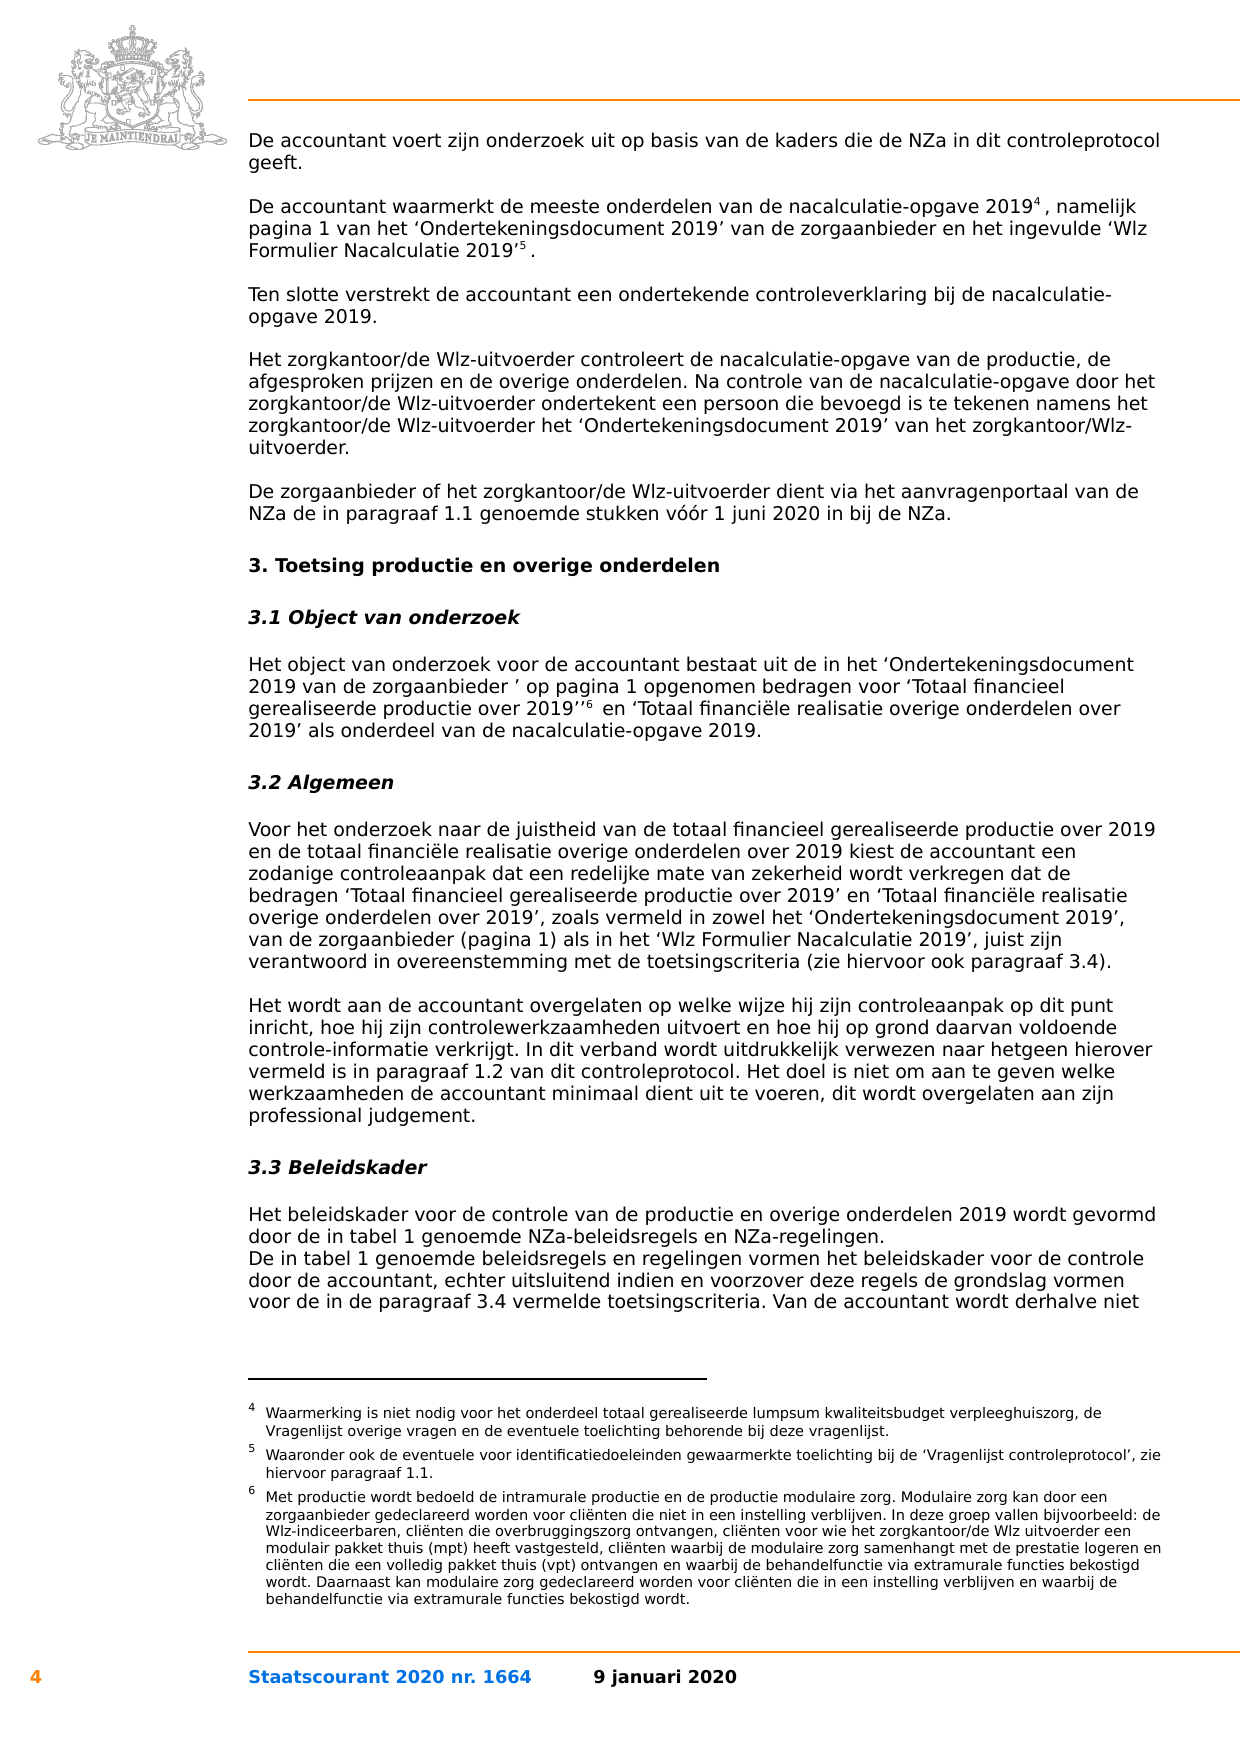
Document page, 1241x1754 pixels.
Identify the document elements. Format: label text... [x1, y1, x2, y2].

text De zorgaanbieder of het zorgkantoor/de Wlz-uitvoerder dient via het aanvragenportaal van de NZa de in paragraaf 1.1 genoemde stukken vóór 1 juni 2020 in bij de NZa. [248, 481, 1163, 525]
text Het beleidskader voor de controle van de productie en overige onderdelen 2019 wordt gevormd door de in tabel 1 genoemde NZa-beleidsregels en NZa-regelingen. [248, 1203, 1163, 1247]
text Voor het onderzoek naar de juistheid van de totaal financieel gerealiseerde productie over 2019 en de totaal financiële realisatie overige onderdelen over 2019 kiest de accountant een zodanige controleaanpak dat een redelijke mate van zekerheid wordt verkregen dat de bedragen ‘Totaal financieel gerealiseerde productie over 2019’ en ‘Totaal financiële realisatie overige onderdelen over 2019’, zoals vermeld in zowel het ‘Ondertekeningsdocument 2019’, van de zorgaanbieder (pagina 1) als in het ‘Wlz Formulier Nacalculatie 2019’, juist zijn verantwoord in overeenstemming met de toetsingscriteria (zie hiervoor ook paragraaf 3.4). [248, 819, 1163, 973]
subtitle 3.1 Object van onderzoek [248, 607, 1163, 629]
subtitle 3.3 Beleidskader [248, 1157, 1163, 1178]
text Het wordt aan de accountant overgelaten op welke wijze hij zijn controleaanpak op dit punt inricht, hoe hij zijn controlewerkzaamheden uitvoert en hoe hij op grond daarvan voldoende controle-informatie verkrijgt. In dit verband wordt uitdrukkelijk verwezen naar hetgeen hierover vermeld is in paragraaf 1.2 van dit controleprotocol. Het doel is niet om aan te geven welke werkzaamheden de accountant minimaal dient uit te voeren, dit wordt overgelaten aan zijn professional judgement. [248, 995, 1163, 1127]
text Met productie wordt bedoeld de intramurale productie en de productie modulaire zorg. Modulaire zorg kan door een zorgaanbieder gedeclareerd worden voor cliënten die niet in een instelling verblijven. In deze groep vallen bijvoorbeeld: de Wlz-indiceerbaren, cliënten die overbruggingszorg ontvangen, cliënten voor wie het zorgkantoor/de Wlz uitvoerder een modulair pakket thuis (mpt) heeft vastgesteld, cliënten waarbij de modulaire zorg samenhangt met de prestatie logeren en cliënten die een volledig pakket thuis (vpt) ontvangen en waarbij de behandelfunctie via extramurale functies bekostigd wordt. Daarnaast kan modulaire zorg gedeclareerd worden voor cliënten die in een instelling verblijven en waarbij de behandelfunctie via extramurale functies bekostigd wordt. [248, 1484, 1163, 1608]
text De accountant waarmerkt de meeste onderdelen van de nacalculatie-opgave 2019, namelijk pagina 1 van het ‘Ondertekeningsdocument 2019’ van de zorgaanbieder en het ingevulde ‘Wlz Formulier Nacalculatie 2019’. [248, 196, 1163, 262]
subtitle 3. Toetsing productie en overige onderdelen [248, 555, 1163, 577]
text Ten slotte verstrekt de accountant een ondertekende controleverklaring bij de nacalculatie-opgave 2019. [248, 283, 1163, 327]
text De in tabel 1 genoemde beleidsregels en regelingen vormen het beleidskader voor de controle door de accountant, echter uitsluitend indien en voorzover deze regels de grondslag vormen voor de in de paragraaf 3.4 vermelde toetsingscriteria. Van de accountant wordt derhalve niet [248, 1247, 1163, 1313]
text Waarmerking is niet nodig voor het onderdeel totaal gerealiseerde lumpsum kwaliteitsbudget verpleeghuiszorg, de Vragenlijst overige vragen en de eventuele toelichting behorende bij deze vragenlijst. [248, 1401, 1163, 1440]
text Het object van onderzoek voor de accountant bestaat uit de in het ‘Ondertekeningsdocument 2019 van de zorgaanbieder ’ op pagina 1 opgenomen bedragen voor ‘Totaal financieel gerealiseerde productie over 2019’’ en ‘Totaal financiële realisatie overige onderdelen over 2019’ als onderdeel van de nacalculatie-opgave 2019. [248, 654, 1163, 742]
text Het zorgkantoor/de Wlz-uitvoerder controleert de nacalculatie-opgave van de productie, de afgesproken prijzen en de overige onderdelen. Na controle van de nacalculatie-opgave door het zorgkantoor/de Wlz-uitvoerder ondertekent een persoon die bevoegd is te tekenen namens het zorgkantoor/de Wlz-uitvoerder het ‘Ondertekeningsdocument 2019’ van het zorgkantoor/Wlz-uitvoerder. [248, 349, 1163, 459]
subtitle 3.2 Algemeen [248, 772, 1163, 794]
picture [38, 25, 227, 150]
text Waaronder ook de eventuele voor identificatiedoeleinden gewaarmerkte toelichting bij de ‘Vragenlijst controleprotocol’, zie hiervoor paragraaf 1.1. [248, 1443, 1163, 1482]
text De accountant voert zijn onderzoek uit op basis van de kaders die de NZa in dit controleprotocol geeft. [248, 130, 1163, 174]
